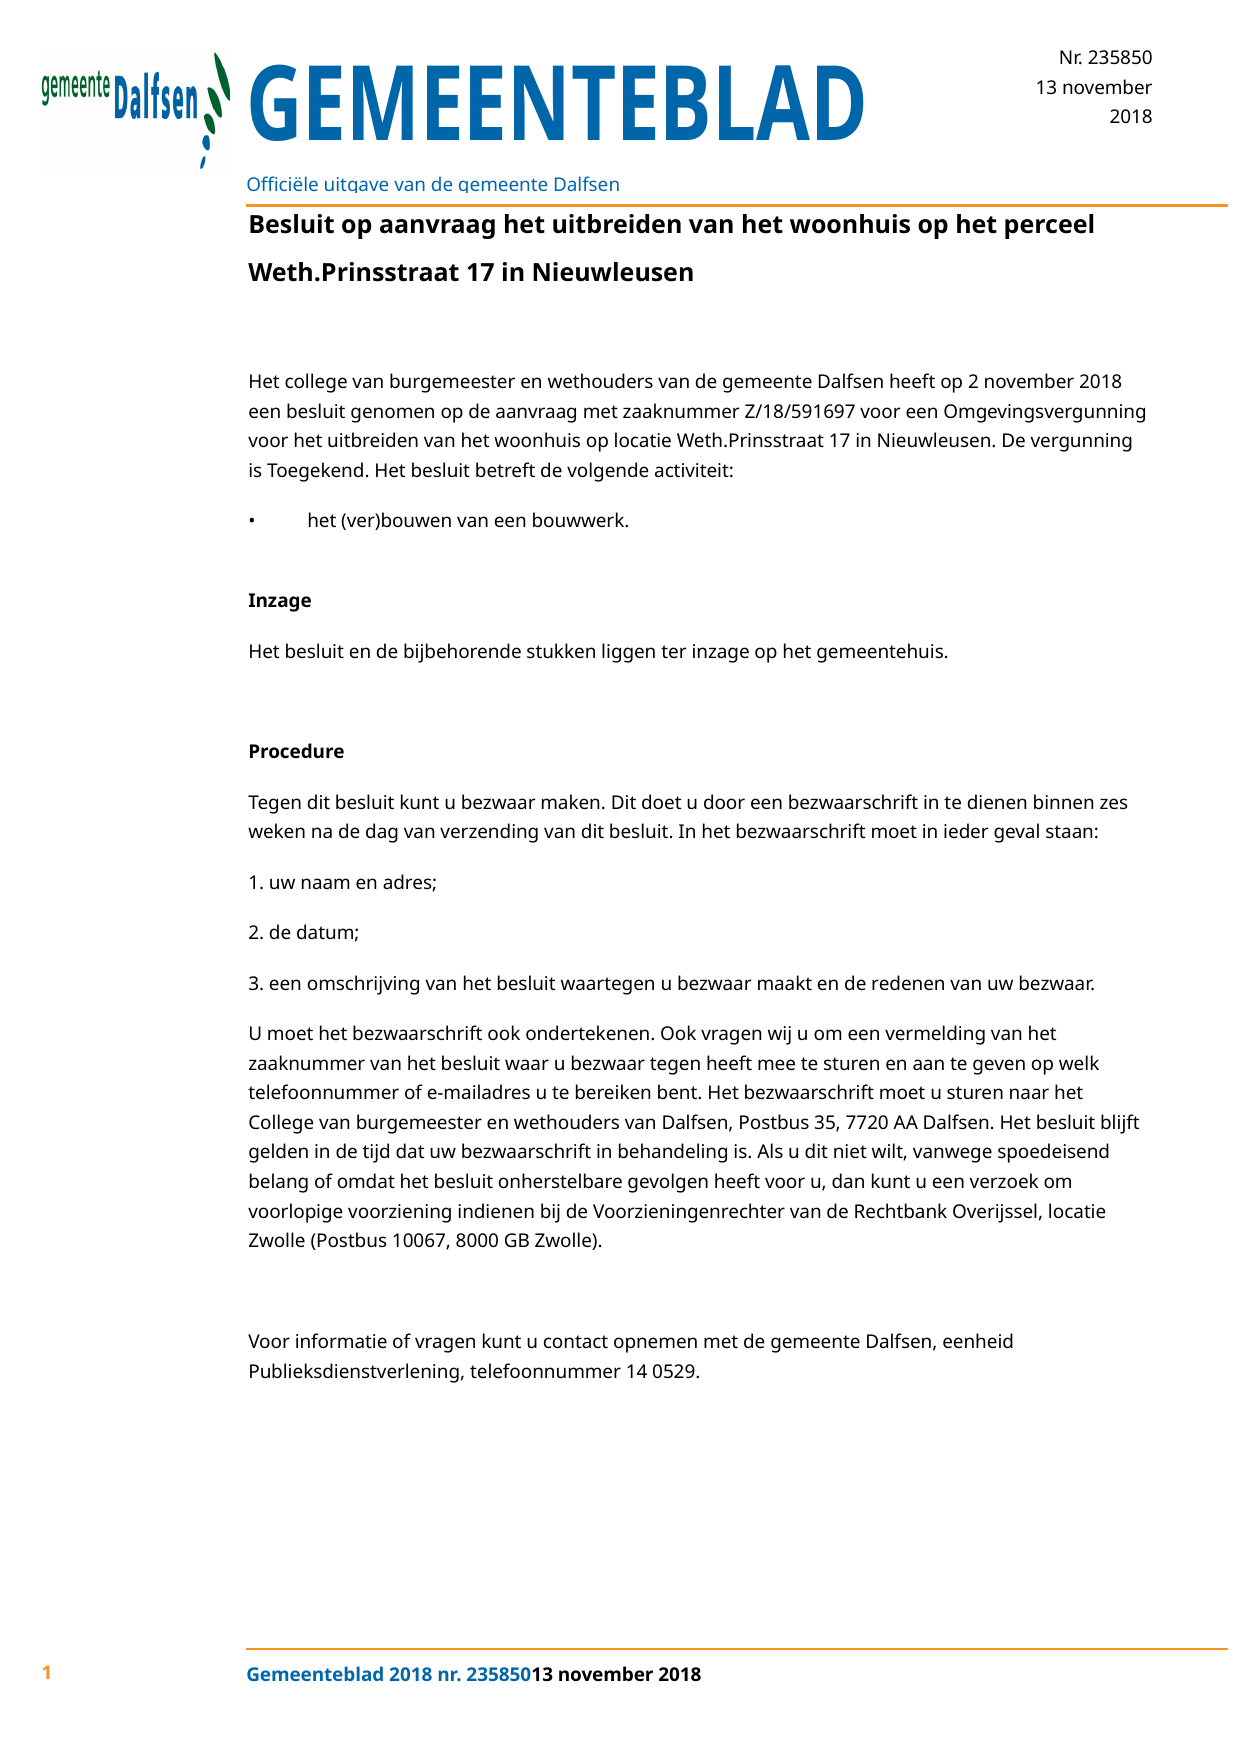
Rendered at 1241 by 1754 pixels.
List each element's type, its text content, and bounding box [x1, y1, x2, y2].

text U moet het bezwaarschrift ook ondertekenen. Ook vragen wij u om een vermelding van het zaaknummer van het besluit waar u bezwaar tegen heeft mee te sturen en aan te geven op welk telefoonnummer of e-mailadres u te bereiken bent. Het bezwaarschrift moet u sturen naar het College van burgemeester en wethouders van Dalfsen, Postbus 35, 7720 AA Dalfsen. Het besluit blijft gelden in de tijd dat uw bezwaarschrift in behandeling is. Als u dit niet wilt, vanwege spoedeisend belang of omdat het besluit onherstelbare gevolgen heeft voor u, dan kunt u een verzoek om voorlopige voorziening indienen bij de Voorzieningenrechter van de Rechtbank Overijssel, locatie Zwolle (Postbus 10067, 8000 GB Zwolle). [248, 1020, 1152, 1253]
text Voor informatie of vragen kunt u contact opnemen met de gemeente Dalfsen, eenheid Publieksdienstverlening, telefoonnummer 14 0529. [248, 1328, 1152, 1384]
text Het college van burgemeester en wethouders van de gemeente Dalfsen heeft op 2 november 2018 een besluit genomen op de aanvraag met zaaknummer Z/18/591697 voor een Omgevingsvergunning voor het uitbreiden van het woonhuis op locatie Weth.Prinsstraat 17 in Nieuwleusen. De vergunning is Toegekend. Het besluit betreft de volgende activiteit: [248, 368, 1152, 483]
text Het besluit en de bijbehorende stukken liggen ter inzage op het gemeentehuis. [248, 638, 1152, 664]
text 2. de datum; [248, 919, 1152, 945]
text Tegen dit besluit kunt u bezwaar maken. Dit doet u door een bezwaarschrift in te dienen binnen zes weken na de dag van verzending van dit besluit. In het bezwaarschrift moet in ieder geval staan: [248, 789, 1152, 844]
text 3. een omschrijving van het besluit waartegen u bezwaar maakt en de redenen van uw bezwaar. [248, 970, 1152, 996]
picture [41, 47, 231, 172]
text Inzage [248, 587, 1152, 613]
text Besluit op aanvraag het uitbreiden van het woonhuis op het perceel Weth.Prinsstraat 17 in Nieuwleusen [248, 207, 1152, 288]
text 1. uw naam en adres; [248, 869, 1152, 895]
list het (ver)bouwen van een bouwwerk. [248, 507, 1152, 533]
text Procedure [248, 739, 1152, 764]
